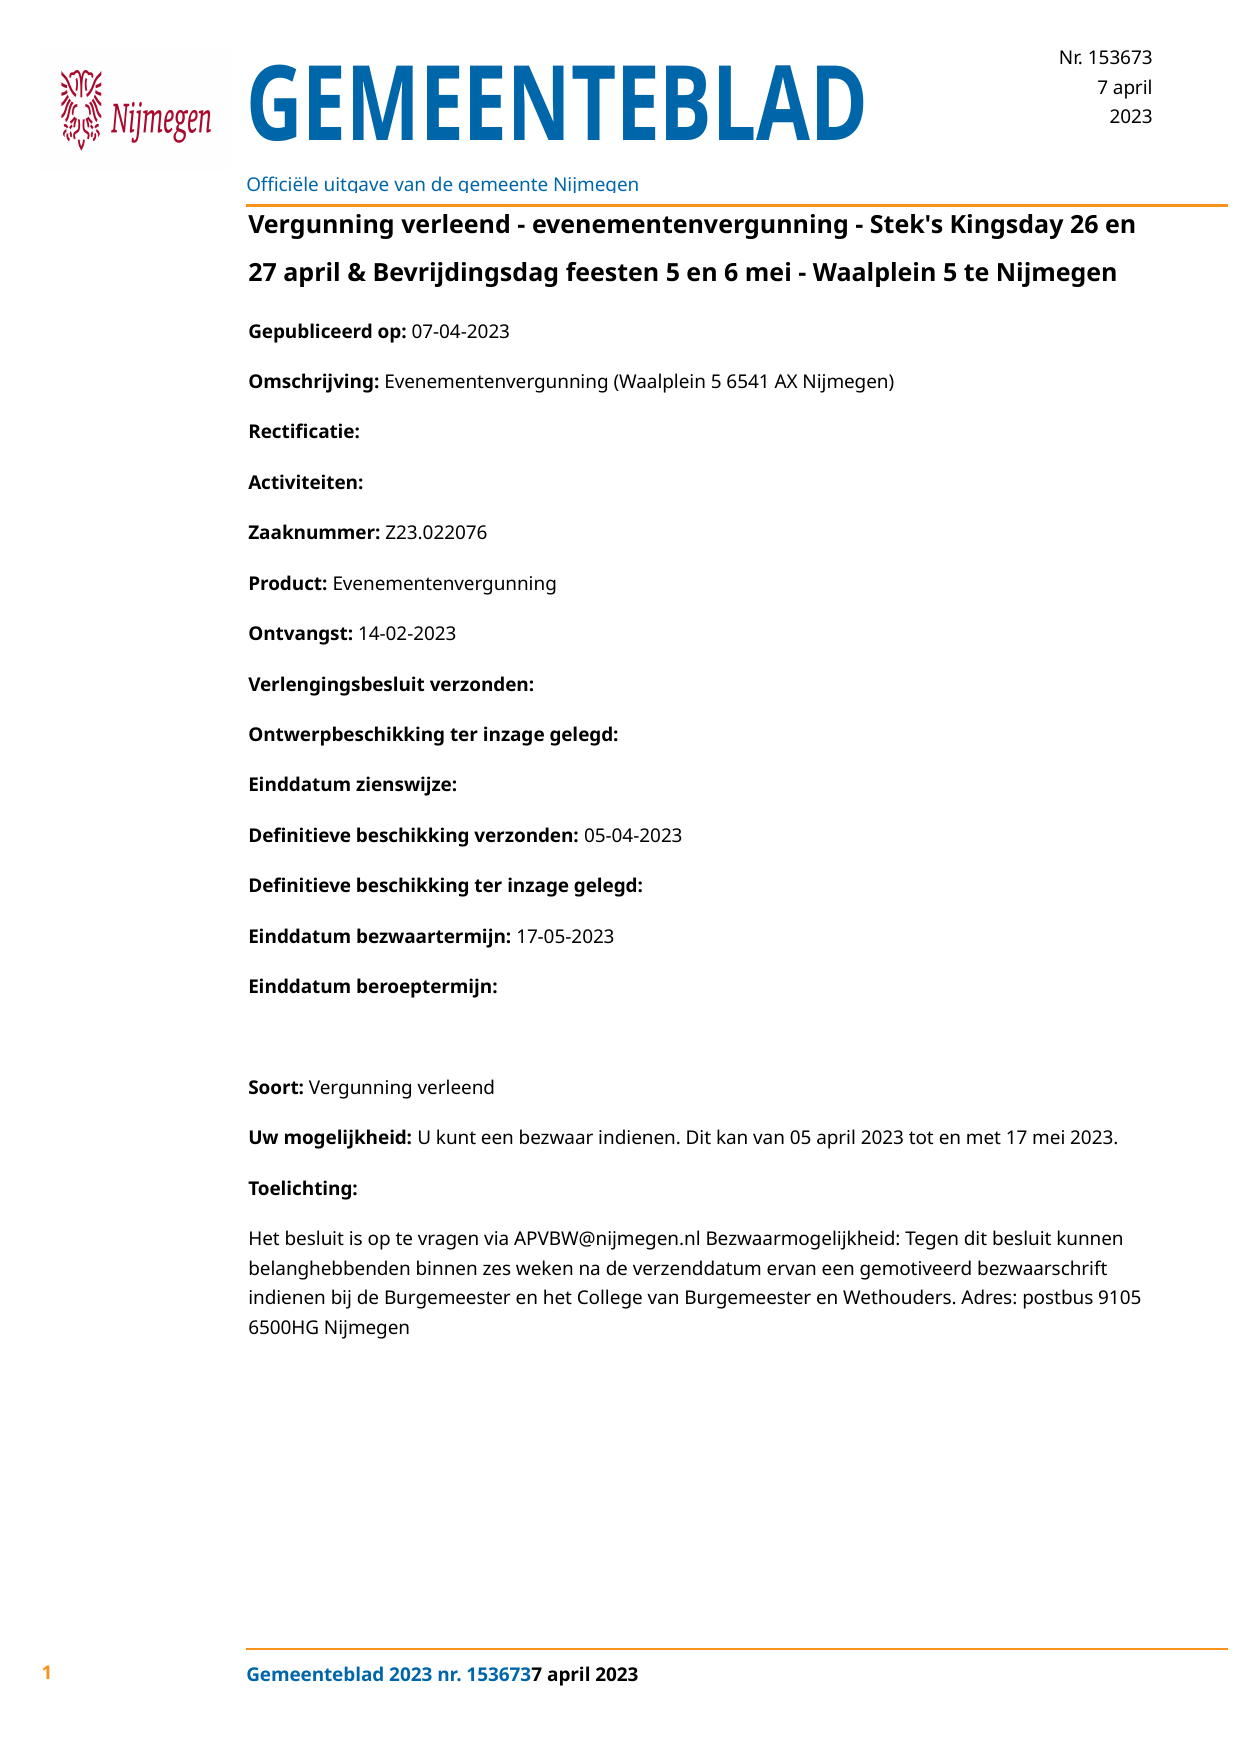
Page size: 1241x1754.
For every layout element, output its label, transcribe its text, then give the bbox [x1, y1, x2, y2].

text Toelichting: [248, 1175, 1152, 1201]
text Vergunning verleend - evenementenvergunning - Stek's Kingsday 26 en 27 april & Bevrijdingsdag feesten 5 en 6 mei - Waalplein 5 te Nijmegen [248, 207, 1152, 288]
text Gepubliceerd op: 07-04-2023 [248, 318, 1152, 344]
text Definitieve beschikking ter inzage gelegd: [248, 872, 1152, 898]
text Verlengingsbesluit verzonden: [248, 671, 1152, 697]
picture [41, 47, 231, 172]
text Product: Evenementenvergunning [248, 570, 1152, 596]
text Einddatum bezwaartermijn: 17-05-2023 [248, 923, 1152, 949]
text Ontwerpbeschikking ter inzage gelegd: [248, 721, 1152, 747]
text Einddatum zienswijze: [248, 772, 1152, 797]
text Uw mogelijkheid: U kunt een bezwaar indienen. Dit kan van 05 april 2023 tot en met 17 mei 2023. [248, 1124, 1152, 1150]
text Activiteiten: [248, 469, 1152, 495]
text Einddatum beroeptermijn: [248, 973, 1152, 999]
text Omschrijving: Evenementenvergunning (Waalplein 5 6541 AX Nijmegen) [248, 368, 1152, 394]
text Zaaknummer: Z23.022076 [248, 519, 1152, 545]
text Het besluit is op te vragen via APVBW@nijmegen.nl Bezwaarmogelijkheid: Tegen dit besluit kunnen belanghebbenden binnen zes weken na de verzenddatum ervan een gemotiveerd bezwaarschrift indienen bij de Burgemeester en het College van Burgemeester en Wethouders. Adres: postbus 9105 6500HG Nijmegen [248, 1225, 1152, 1340]
text Ontvangst: 14-02-2023 [248, 620, 1152, 646]
text Soort: Vergunning verleend [248, 1074, 1152, 1100]
text Definitieve beschikking verzonden: 05-04-2023 [248, 822, 1152, 848]
text Rectificatie: [248, 419, 1152, 444]
